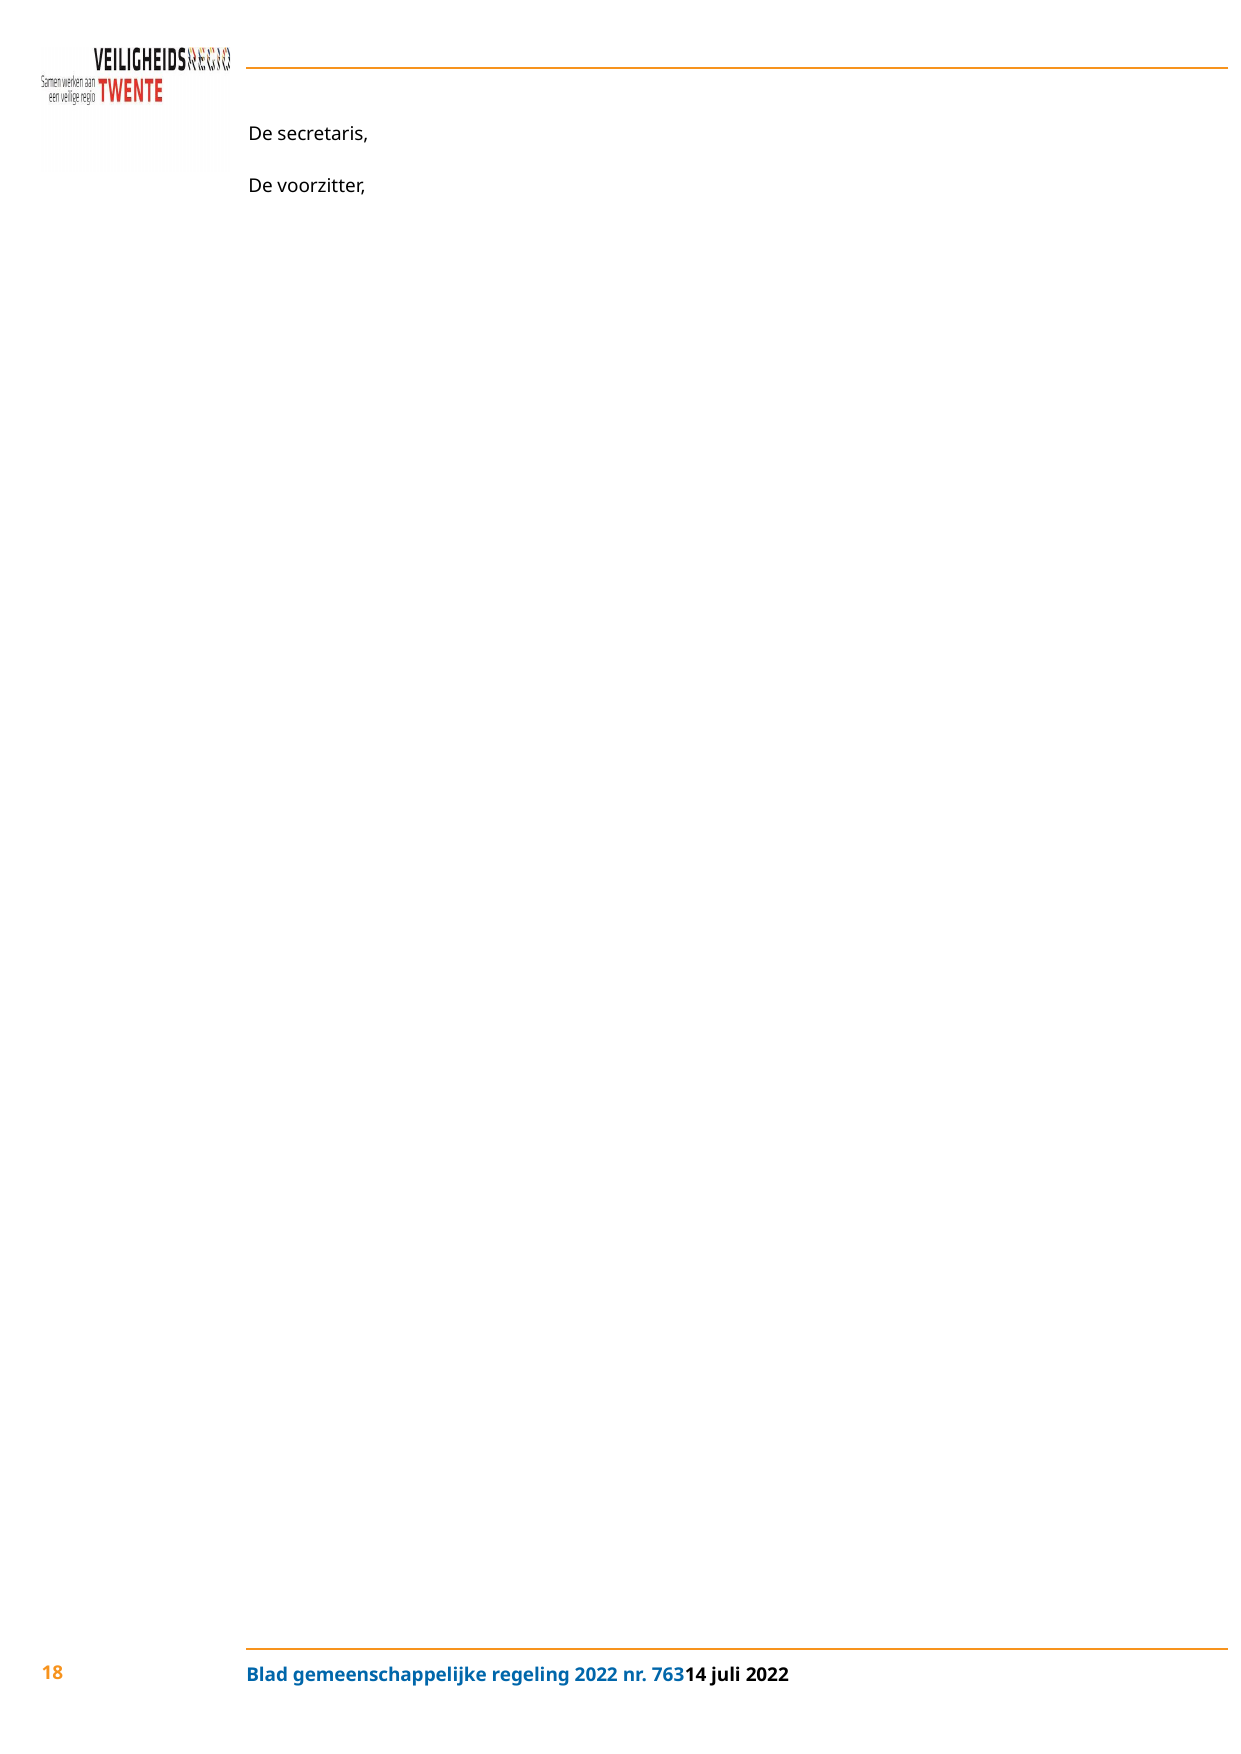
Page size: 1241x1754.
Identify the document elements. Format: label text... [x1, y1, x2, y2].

text De voorzitter, [248, 172, 1152, 198]
picture [41, 47, 231, 172]
text De secretaris, [248, 121, 1152, 146]
